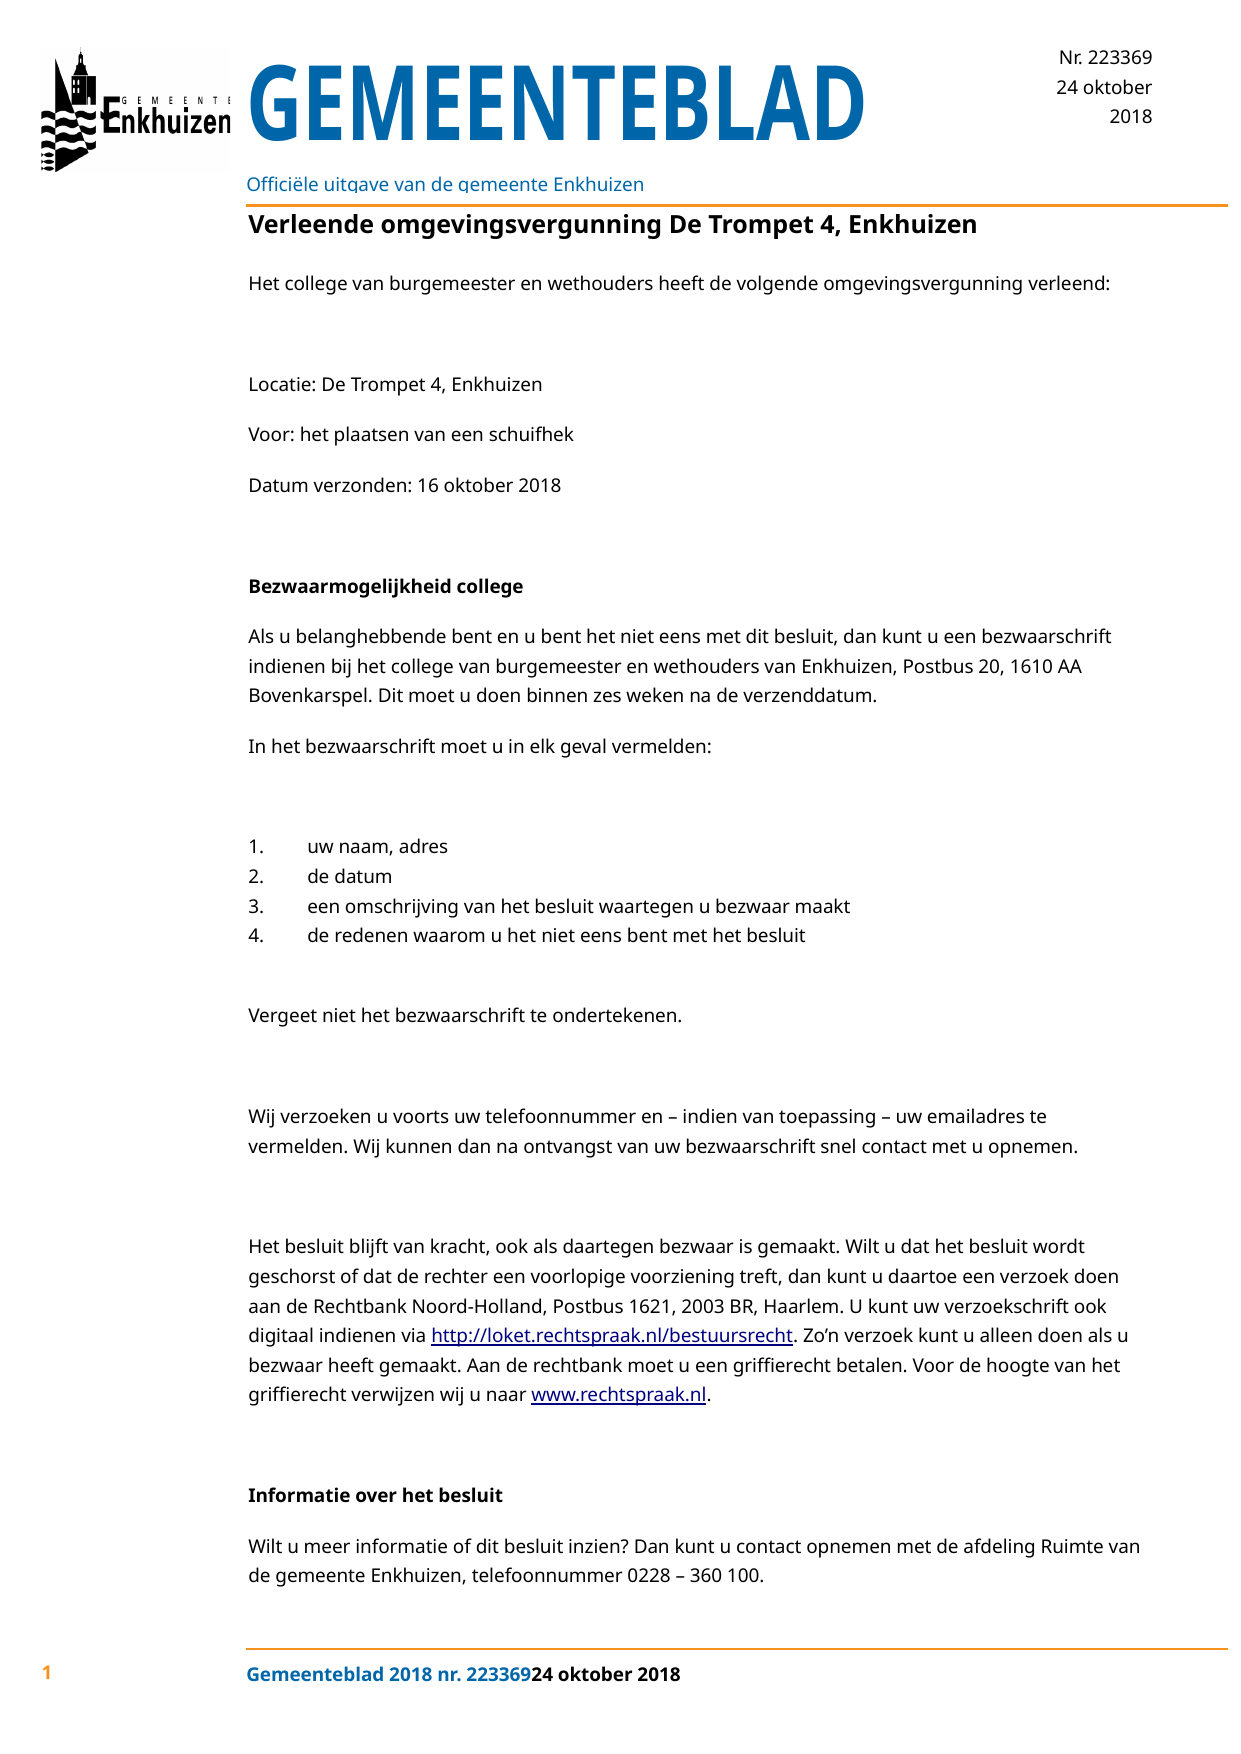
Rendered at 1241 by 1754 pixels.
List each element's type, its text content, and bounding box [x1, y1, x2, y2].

list een omschrijving van het besluit waartegen u bezwaar maakt [248, 893, 1152, 918]
text Locatie: De Trompet 4, Enkhuizen [248, 371, 1152, 397]
text Het besluit blijft van kracht, ook als daartegen bezwaar is gemaakt. Wilt u dat het besluit wordt geschorst of dat de rechter een voorlopige voorziening treft, dan kunt u daartoe een verzoek doen aan de Rechtbank Noord-Holland, Postbus 1621, 2003 BR, Haarlem. U kunt uw verzoekschrift ook digitaal indienen via http://loket.rechtspraak.nl/bestuursrecht. Zo’n verzoek kunt u alleen doen als u bezwaar heeft gemaakt. Aan de rechtbank moet u een griffierecht betalen. Voor de hoogte van het griffierecht verwijzen wij u naar www.rechtspraak.nl. [248, 1234, 1152, 1407]
list de redenen waarom u het niet eens bent met het besluit [248, 922, 1152, 948]
text Voor: het plaatsen van een schuifhek [248, 422, 1152, 447]
text Wilt u meer informatie of dit besluit inzien? Dan kunt u contact opnemen met de afdeling Ruimte van de gemeente Enkhuizen, telefoonnummer 0228 – 360 100. [248, 1533, 1152, 1588]
text Vergeet niet het bezwaarschrift te ondertekenen. [248, 1002, 1152, 1028]
text Datum verzonden: 16 oktober 2018 [248, 472, 1152, 498]
text Als u belanghebbende bent en u bent het niet eens met dit besluit, dan kunt u een bezwaarschrift indienen bij het college van burgemeester en wethouders van Enkhuizen, Postbus 20, 1610 AA Bovenkarspel. Dit moet u doen binnen zes weken na de verzenddatum. [248, 623, 1152, 708]
text Wij verzoeken u voorts uw telefoonnummer en – indien van toepassing – uw emailadres te vermelden. Wij kunnen dan na ontvangst van uw bezwaarschrift snel contact met u opnemen. [248, 1103, 1152, 1158]
text In het bezwaarschrift moet u in elk geval vermelden: [248, 733, 1152, 758]
list de datum [248, 863, 1152, 889]
list uw naam, adres [248, 834, 1152, 859]
text Bezwaarmogelijkheid college [248, 573, 1152, 598]
picture [41, 47, 231, 172]
text Verleende omgevingsvergunning De Trompet 4, Enkhuizen [248, 207, 1152, 241]
text Informatie over het besluit [248, 1482, 1152, 1508]
text Het college van burgemeester en wethouders heeft de volgende omgevingsvergunning verleend: [248, 270, 1152, 296]
